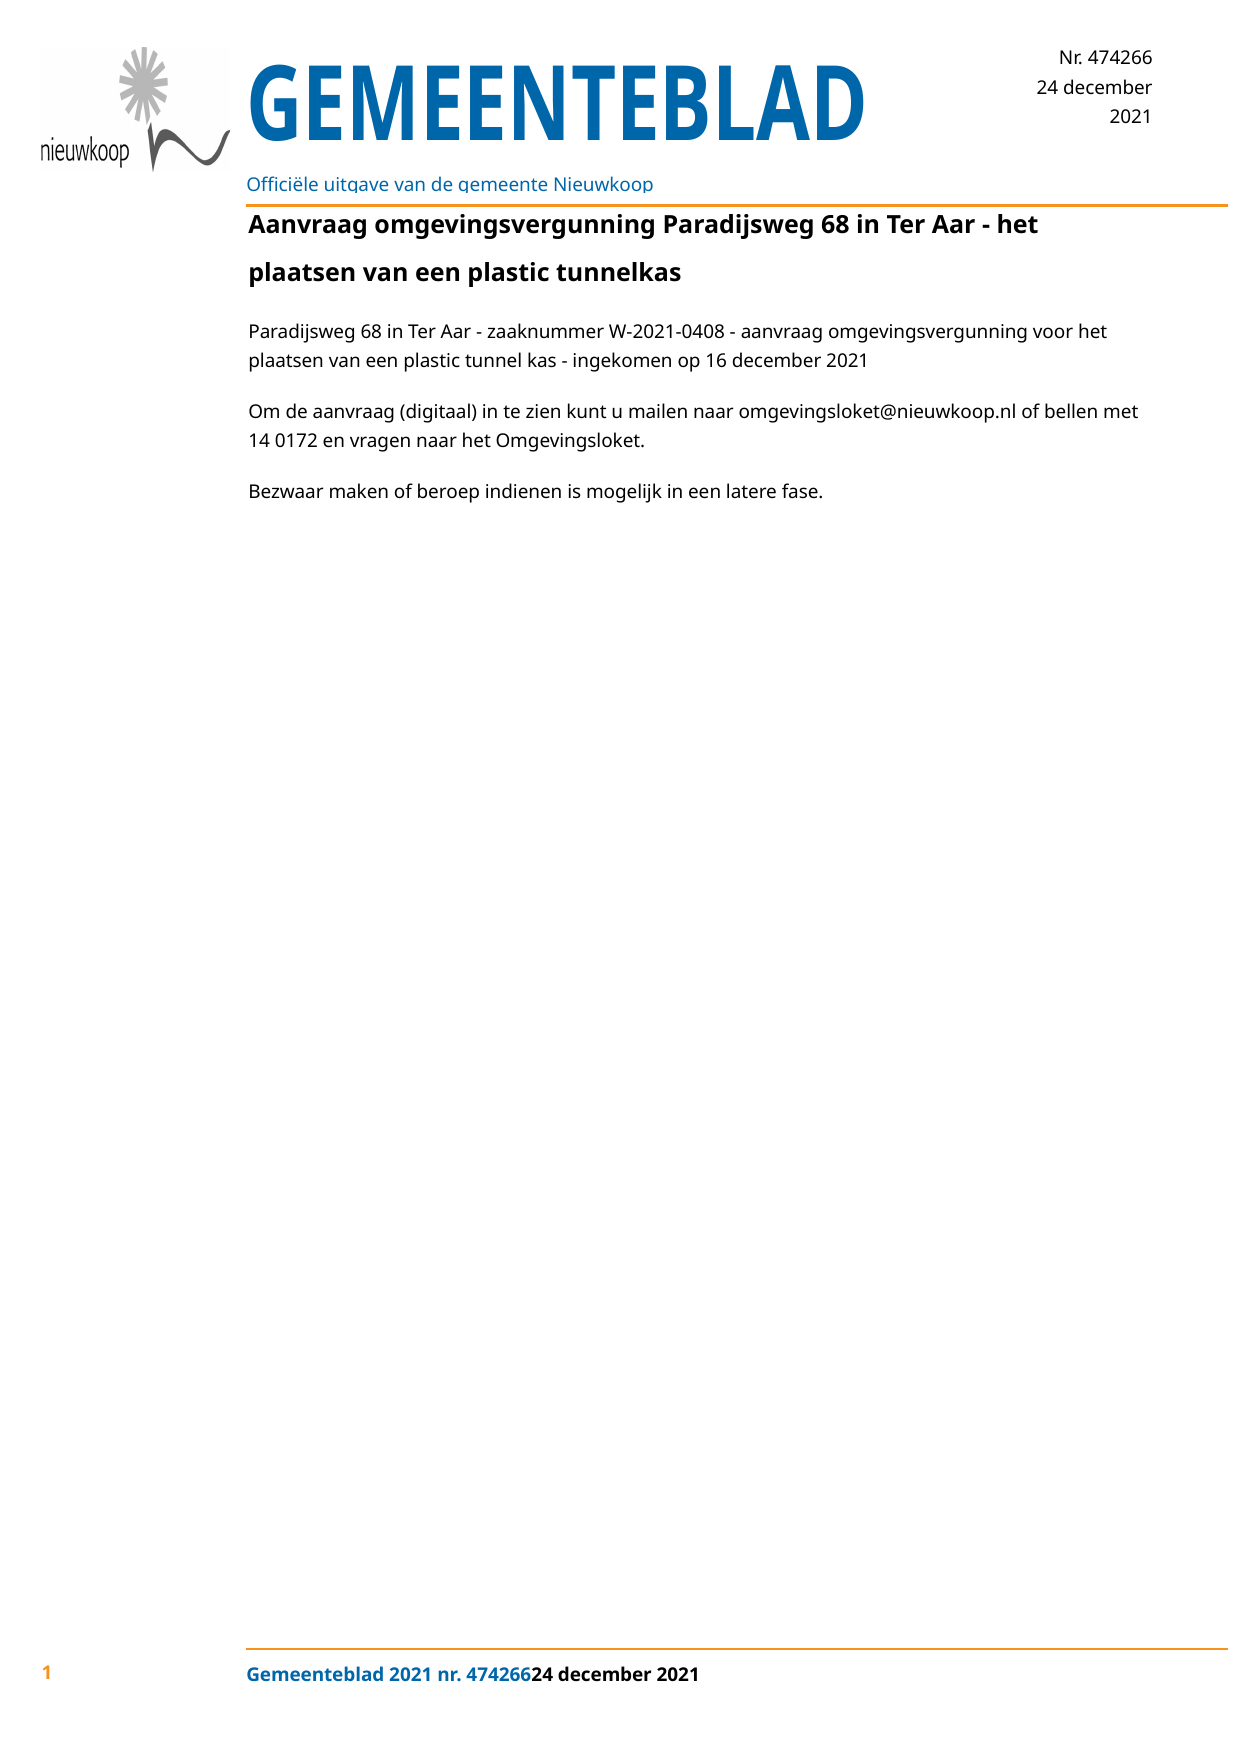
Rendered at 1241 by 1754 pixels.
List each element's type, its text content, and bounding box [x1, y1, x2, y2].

text Aanvraag omgevingsvergunning Paradijsweg 68 in Ter Aar - het plaatsen van een plastic tunnelkas [248, 207, 1152, 288]
text Bezwaar maken of beroep indienen is mogelijk in een latere fase. [248, 478, 1152, 504]
text Om de aanvraag (digitaal) in te zien kunt u mailen naar omgevingsloket@nieuwkoop.nl of bellen met 14 0172 en vragen naar het Omgevingsloket. [248, 398, 1152, 453]
picture [41, 47, 231, 172]
text Paradijsweg 68 in Ter Aar - zaaknummer W-2021-0408 - aanvraag omgevingsvergunning voor het plaatsen van een plastic tunnel kas - ingekomen op 16 december 2021 [248, 318, 1152, 373]
